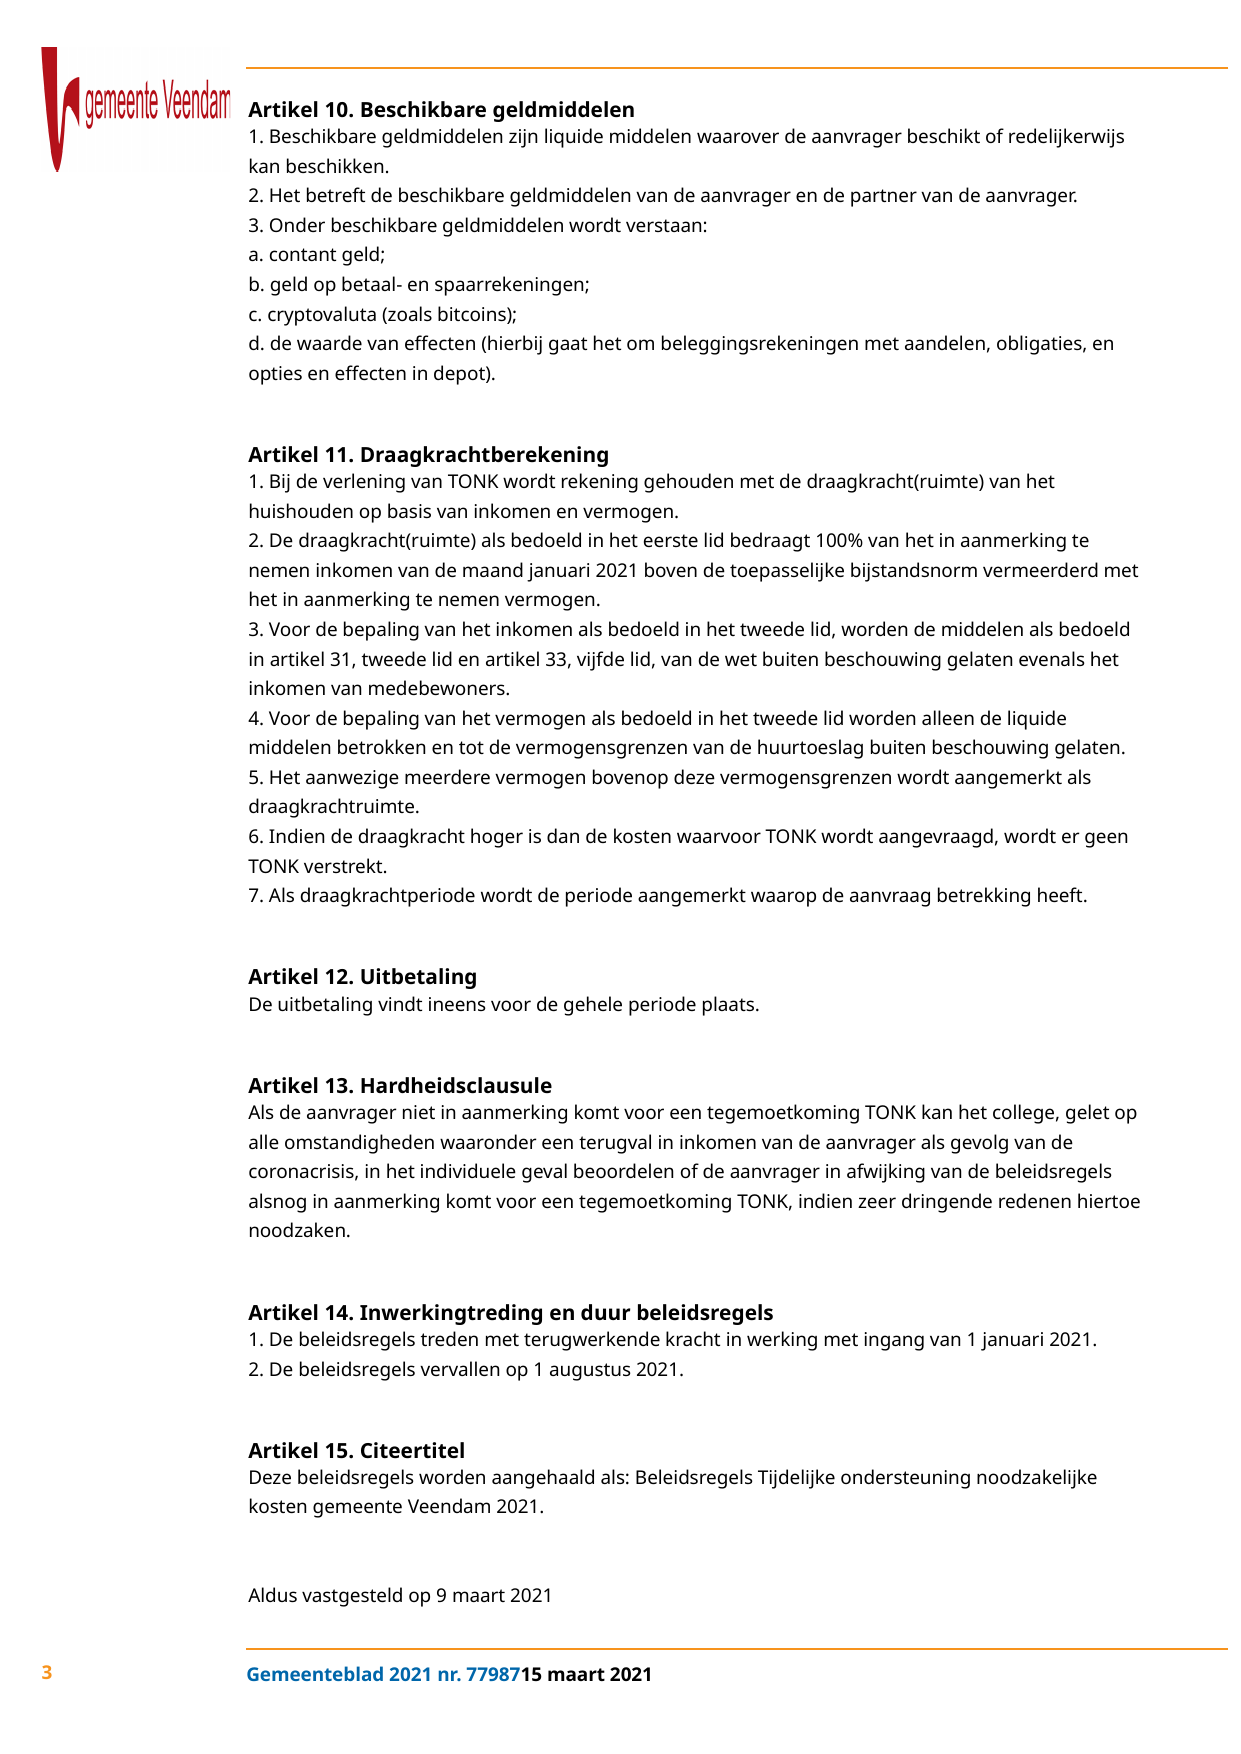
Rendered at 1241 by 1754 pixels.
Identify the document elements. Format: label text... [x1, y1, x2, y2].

text 5. Het aanwezige meerdere vermogen bovenop deze vermogensgrenzen wordt aangemerkt als draagkrachtruimte. [248, 764, 1152, 819]
text 3. Onder beschikbare geldmiddelen wordt verstaan: [248, 212, 1152, 238]
text Artikel 12. Uitbetaling [248, 962, 1152, 991]
text De uitbetaling vindt ineens voor de gehele periode plaats. [248, 991, 1152, 1017]
text 1. De beleidsregels treden met terugwerkende kracht in werking met ingang van 1 januari 2021. [248, 1326, 1152, 1352]
text 2. Het betreft de beschikbare geldmiddelen van de aanvrager en de partner van de aanvrager. [248, 182, 1152, 208]
text 1. Beschikbare geldmiddelen zijn liquide middelen waarover de aanvrager beschikt of redelijkerwijs kan beschikken. [248, 123, 1152, 178]
text b. geld op betaal- en spaarrekeningen; [248, 271, 1152, 297]
text Artikel 13. Hardheidsclausule [248, 1071, 1152, 1099]
text Aldus vastgesteld op 9 maart 2021 [248, 1582, 1152, 1608]
picture [41, 47, 231, 172]
text Artikel 15. Citeertitel [248, 1436, 1152, 1464]
text a. contant geld; [248, 242, 1152, 267]
text 6. Indien de draagkracht hoger is dan de kosten waarvoor TONK wordt aangevraagd, wordt er geen TONK verstrekt. [248, 823, 1152, 879]
text Artikel 10. Beschikbare geldmiddelen [248, 95, 1152, 123]
text 1. Bij de verlening van TONK wordt rekening gehouden met de draagkracht(ruimte) van het huishouden op basis van inkomen en vermogen. [248, 468, 1152, 524]
text Deze beleidsregels worden aangehaald als: Beleidsregels Tijdelijke ondersteuning noodzakelijke kosten gemeente Veendam 2021. [248, 1464, 1152, 1519]
text Artikel 14. Inwerkingtreding en duur beleidsregels [248, 1298, 1152, 1326]
text Artikel 11. Draagkrachtberekening [248, 440, 1152, 468]
text 3. Voor de bepaling van het inkomen als bedoeld in het tweede lid, worden de middelen als bedoeld in artikel 31, tweede lid en artikel 33, vijfde lid, van de wet buiten beschouwing gelaten evenals het inkomen van medebewoners. [248, 616, 1152, 701]
text 7. Als draagkrachtperiode wordt de periode aangemerkt waarop de aanvraag betrekking heeft. [248, 882, 1152, 908]
text d. de waarde van effecten (hierbij gaat het om beleggingsrekeningen met aandelen, obligaties, en opties en effecten in depot). [248, 330, 1152, 386]
text 2. De draagkracht(ruimte) als bedoeld in het eerste lid bedraagt 100% van het in aanmerking te nemen inkomen van de maand januari 2021 boven de toepasselijke bijstandsnorm vermeerderd met het in aanmerking te nemen vermogen. [248, 527, 1152, 612]
text 2. De beleidsregels vervallen op 1 augustus 2021. [248, 1356, 1152, 1381]
text Als de aanvrager niet in aanmerking komt voor een tegemoetkoming TONK kan het college, gelet op alle omstandigheden waaronder een terugval in inkomen van de aanvrager als gevolg van de coronacrisis, in het individuele geval beoordelen of de aanvrager in afwijking van de beleidsregels alsnog in aanmerking komt voor een tegemoetkoming TONK, indien zeer dringende redenen hiertoe noodzaken. [248, 1099, 1152, 1243]
text 4. Voor de bepaling van het vermogen als bedoeld in het tweede lid worden alleen de liquide middelen betrokken en tot de vermogensgrenzen van de huurtoeslag buiten beschouwing gelaten. [248, 705, 1152, 760]
text c. cryptovaluta (zoals bitcoins); [248, 301, 1152, 326]
